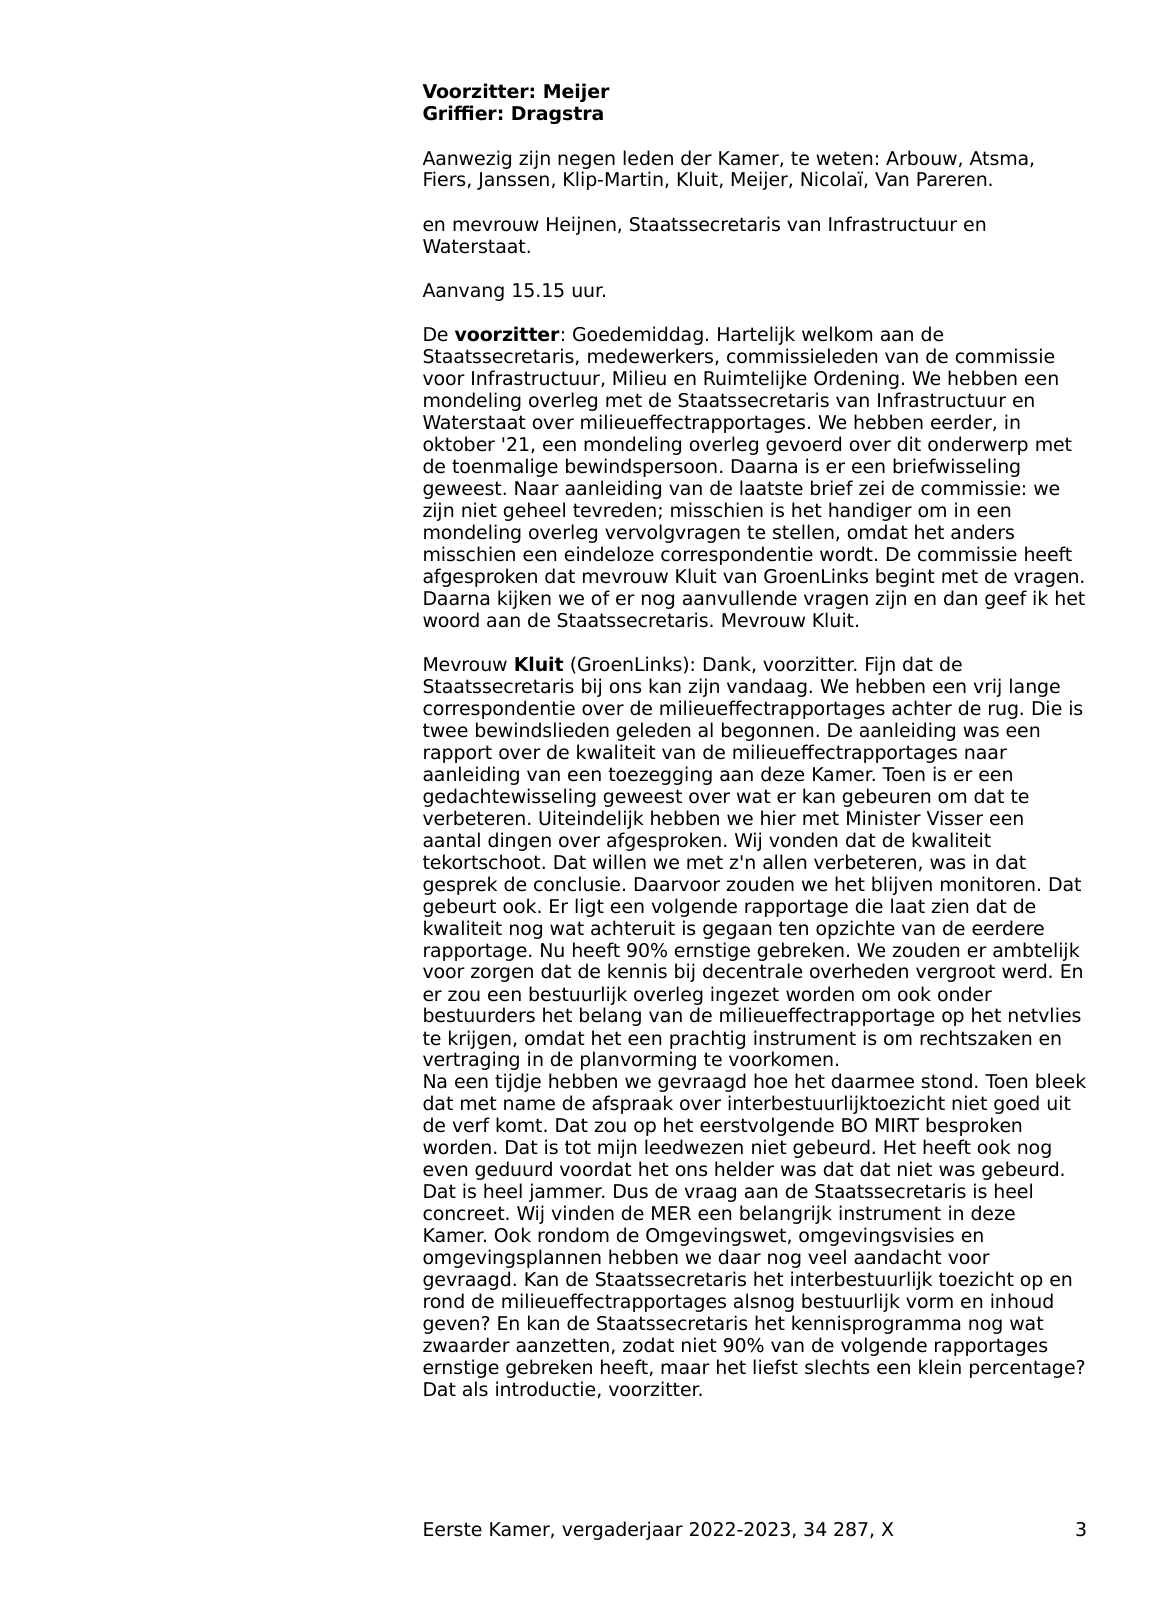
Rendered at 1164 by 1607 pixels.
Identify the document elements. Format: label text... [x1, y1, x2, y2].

text Dat als introductie, voorzitter. [422, 1379, 1087, 1401]
text Voorzitter: Meijer [422, 81, 1087, 103]
text en mevrouw Heijnen, Staatssecretaris van Infrastructuur en Waterstaat. [422, 213, 1087, 257]
text De voorzitter: Goedemiddag. Hartelijk welkom aan de Staatssecretaris, medewerkers, commissieleden van de commissie voor Infrastructuur, Milieu en Ruimtelijke Ordening. We hebben een mondeling overleg met de Staatssecretaris van Infrastructuur en Waterstaat over milieueffectrapportages. We hebben eerder, in oktober '21, een mondeling overleg gevoerd over dit onderwerp met de toenmalige bewindspersoon. Daarna is er een briefwisseling geweest. Naar aanleiding van de laatste brief zei de commissie: we zijn niet geheel tevreden; misschien is het handiger om in een mondeling overleg vervolgvragen te stellen, omdat het anders misschien een eindeloze correspondentie wordt. De commissie heeft afgesproken dat mevrouw Kluit van GroenLinks begint met de vragen. Daarna kijken we of er nog aanvullende vragen zijn en dan geef ik het woord aan de Staatssecretaris. Mevrouw Kluit. [422, 324, 1087, 632]
text Na een tijdje hebben we gevraagd hoe het daarmee stond. Toen bleek dat met name de afspraak over interbestuurlijktoezicht niet goed uit de verf komt. Dat zou op het eerstvolgende BO MIRT besproken worden. Dat is tot mijn leedwezen niet gebeurd. Het heeft ook nog even geduurd voordat het ons helder was dat dat niet was gebeurd. Dat is heel jammer. Dus de vraag aan de Staatssecretaris is heel concreet. Wij vinden de MER een belangrijk instrument in deze Kamer. Ook rondom de Omgevingswet, omgevingsvisies en omgevingsplannen hebben we daar nog veel aandacht voor gevraagd. Kan de Staatssecretaris het interbestuurlijk toezicht op en rond de milieueffectrapportages alsnog bestuurlijk vorm en inhoud geven? En kan de Staatssecretaris het kennisprogramma nog wat zwaarder aanzetten, zodat niet 90% van de volgende rapportages ernstige gebreken heeft, maar het liefst slechts een klein percentage? [422, 1071, 1087, 1379]
text Aanwezig zijn negen leden der Kamer, te weten: Arbouw, Atsma, Fiers, Janssen, Klip-Martin, Kluit, Meijer, Nicolaï, Van Pareren. [422, 147, 1087, 191]
text Mevrouw Kluit (GroenLinks): Dank, voorzitter. Fijn dat de Staatssecretaris bij ons kan zijn vandaag. We hebben een vrij lange correspondentie over de milieueffectrapportages achter de rug. Die is twee bewindslieden geleden al begonnen. De aanleiding was een rapport over de kwaliteit van de milieueffectrapportages naar aanleiding van een toezegging aan deze Kamer. Toen is er een gedachtewisseling geweest over wat er kan gebeuren om dat te verbeteren. Uiteindelijk hebben we hier met Minister Visser een aantal dingen over afgesproken. Wij vonden dat de kwaliteit tekortschoot. Dat willen we met z'n allen verbeteren, was in dat gesprek de conclusie. Daarvoor zouden we het blijven monitoren. Dat gebeurt ook. Er ligt een volgende rapportage die laat zien dat de kwaliteit nog wat achteruit is gegaan ten opzichte van de eerdere rapportage. Nu heeft 90% ernstige gebreken. We zouden er ambtelijk voor zorgen dat de kennis bij decentrale overheden vergroot werd. En er zou een bestuurlijk overleg ingezet worden om ook onder bestuurders het belang van de milieueffectrapportage op het netvlies te krijgen, omdat het een prachtig instrument is om rechtszaken en vertraging in de planvorming te voorkomen. [422, 654, 1087, 1071]
text Griffier: Dragstra [422, 103, 1087, 125]
text Aanvang 15.15 uur. [422, 280, 1087, 302]
